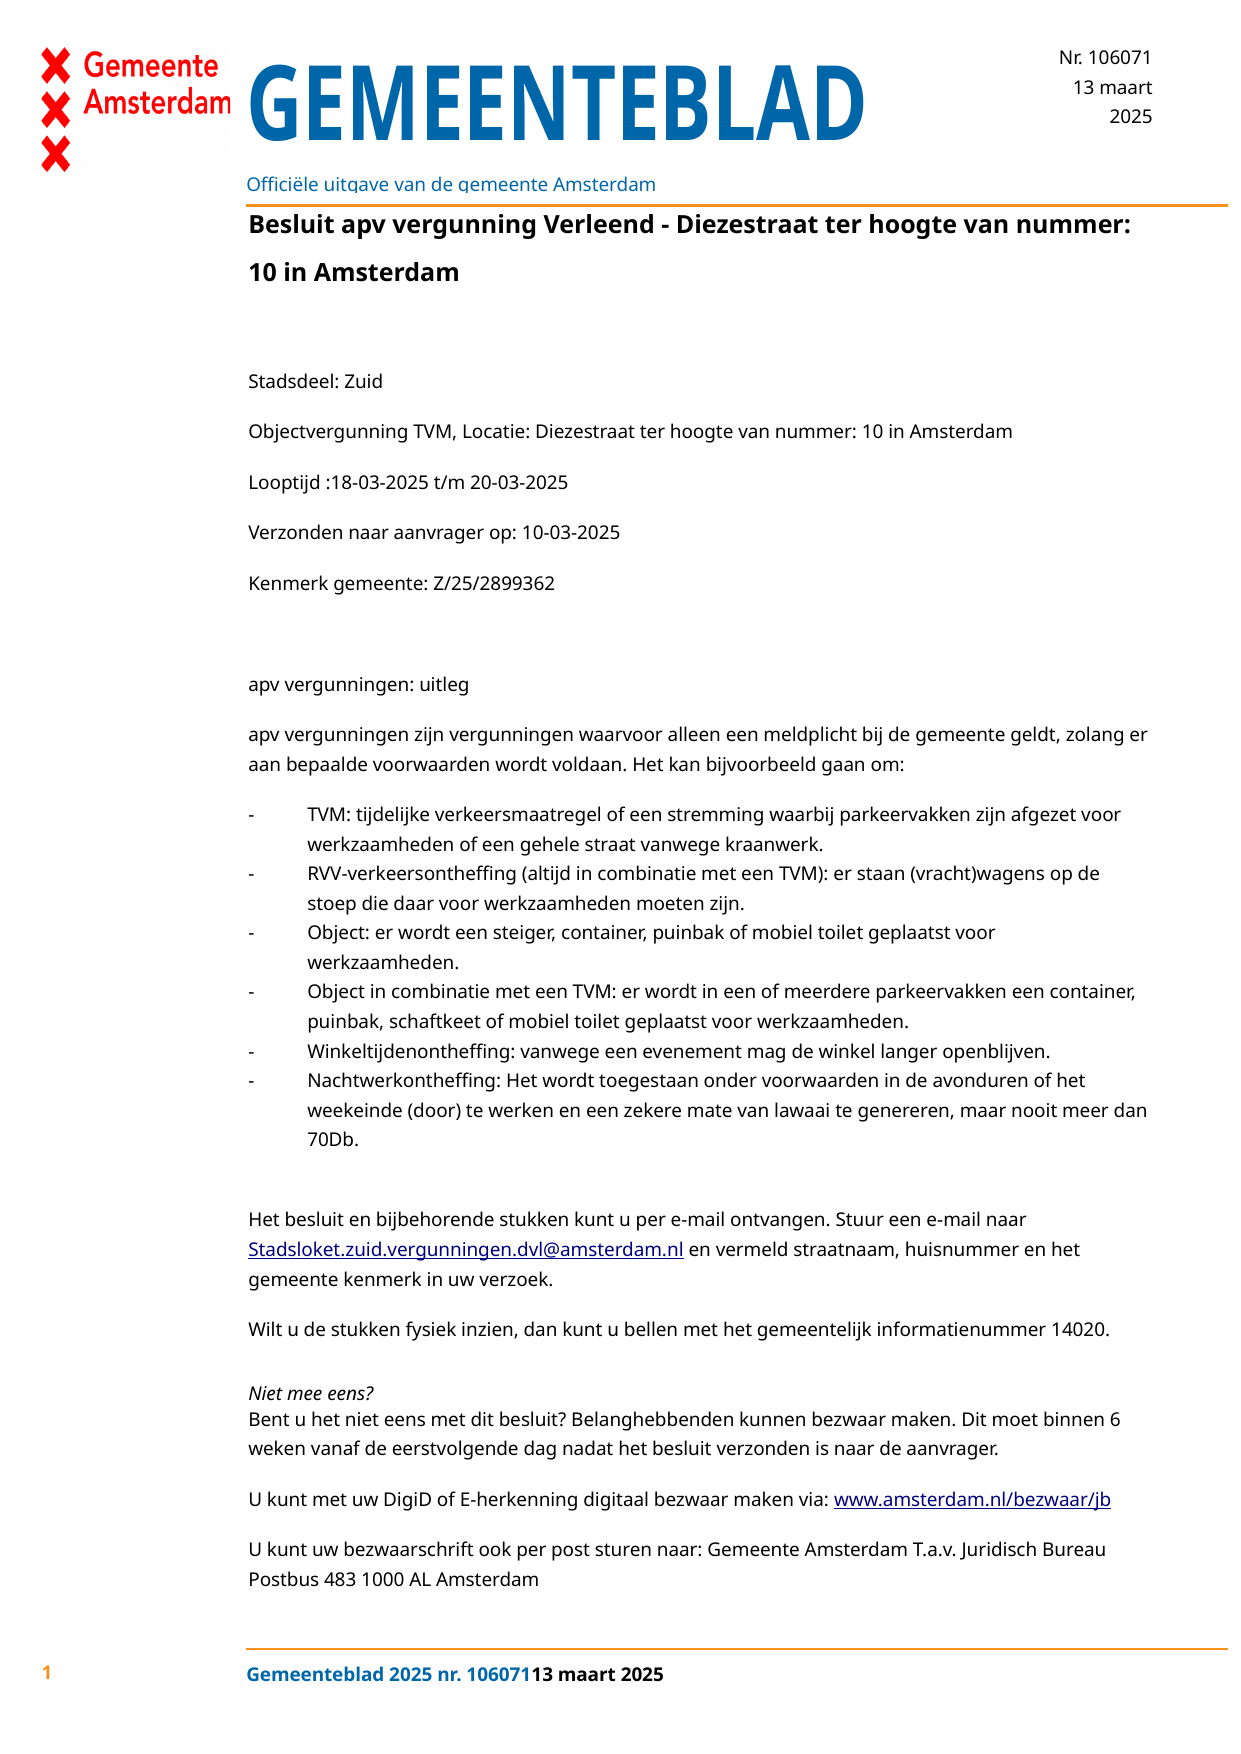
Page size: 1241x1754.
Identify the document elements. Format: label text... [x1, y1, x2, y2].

text Objectvergunning TVM, Locatie: Diezestraat ter hoogte van nummer: 10 in Amsterdam [248, 419, 1152, 444]
list Winkeltijdenontheffing: vanwege een evenement mag de winkel langer openblijven. [248, 1038, 1152, 1064]
list RVV-verkeersontheffing (altijd in combinatie met een TVM): er staan (vracht)wagens op de stoep die daar voor werkzaamheden moeten zijn. [248, 860, 1152, 916]
text Stadsdeel: Zuid [248, 368, 1152, 394]
text Het besluit en bijbehorende stukken kunt u per e-mail ontvangen. Stuur een e-mail naar Stadsloket.zuid.vergunningen.dvl@amsterdam.nl en vermeld straatnaam, huisnummer en het gemeente kenmerk in uw verzoek. [248, 1207, 1152, 1292]
text Wilt u de stukken fysiek inzien, dan kunt u bellen met het gemeentelijk informatienummer 14020. [248, 1316, 1152, 1342]
text Looptijd :18-03-2025 t/m 20-03-2025 [248, 469, 1152, 495]
list Nachtwerkontheffing: Het wordt toegestaan onder voorwaarden in de avonduren of het weekeinde (door) te werken en een zekere mate van lawaai te genereren, maar nooit meer dan 70Db. [248, 1067, 1152, 1152]
text Kenmerk gemeente: Z/25/2899362 [248, 570, 1152, 596]
text Niet mee eens? [248, 1380, 1152, 1406]
list TVM: tijdelijke verkeersmaatregel of een stremming waarbij parkeervakken zijn afgezet voor werkzaamheden of een gehele straat vanwege kraanwerk. [248, 801, 1152, 857]
text apv vergunningen zijn vergunningen waarvoor alleen een meldplicht bij de gemeente geldt, zolang er aan bepaalde voorwaarden wordt voldaan. Het kan bijvoorbeeld gaan om: [248, 721, 1152, 777]
text Bent u het niet eens met dit besluit? Belanghebbenden kunnen bezwaar maken. Dit moet binnen 6 weken vanaf de eerstvolgende dag nadat het besluit verzonden is naar de aanvrager. [248, 1406, 1152, 1461]
text Besluit apv vergunning Verleend - Diezestraat ter hoogte van nummer: 10 in Amsterdam [248, 207, 1152, 288]
list Object in combinatie met een TVM: er wordt in een of meerdere parkeervakken een container, puinbak, schaftkeet of mobiel toilet geplaatst voor werkzaamheden. [248, 979, 1152, 1034]
list Object: er wordt een steiger, container, puinbak of mobiel toilet geplaatst voor werkzaamheden. [248, 919, 1152, 975]
text apv vergunningen: uitleg [248, 671, 1152, 697]
text Verzonden naar aanvrager op: 10-03-2025 [248, 519, 1152, 545]
text U kunt met uw DigiD of E-herkenning digitaal bezwaar maken via: www.amsterdam.nl/bezwaar/jb [248, 1486, 1152, 1512]
text U kunt uw bezwaarschrift ook per post sturen naar: Gemeente Amsterdam T.a.v. Juridisch Bureau Postbus 483 1000 AL Amsterdam [248, 1536, 1152, 1592]
picture [41, 47, 231, 172]
